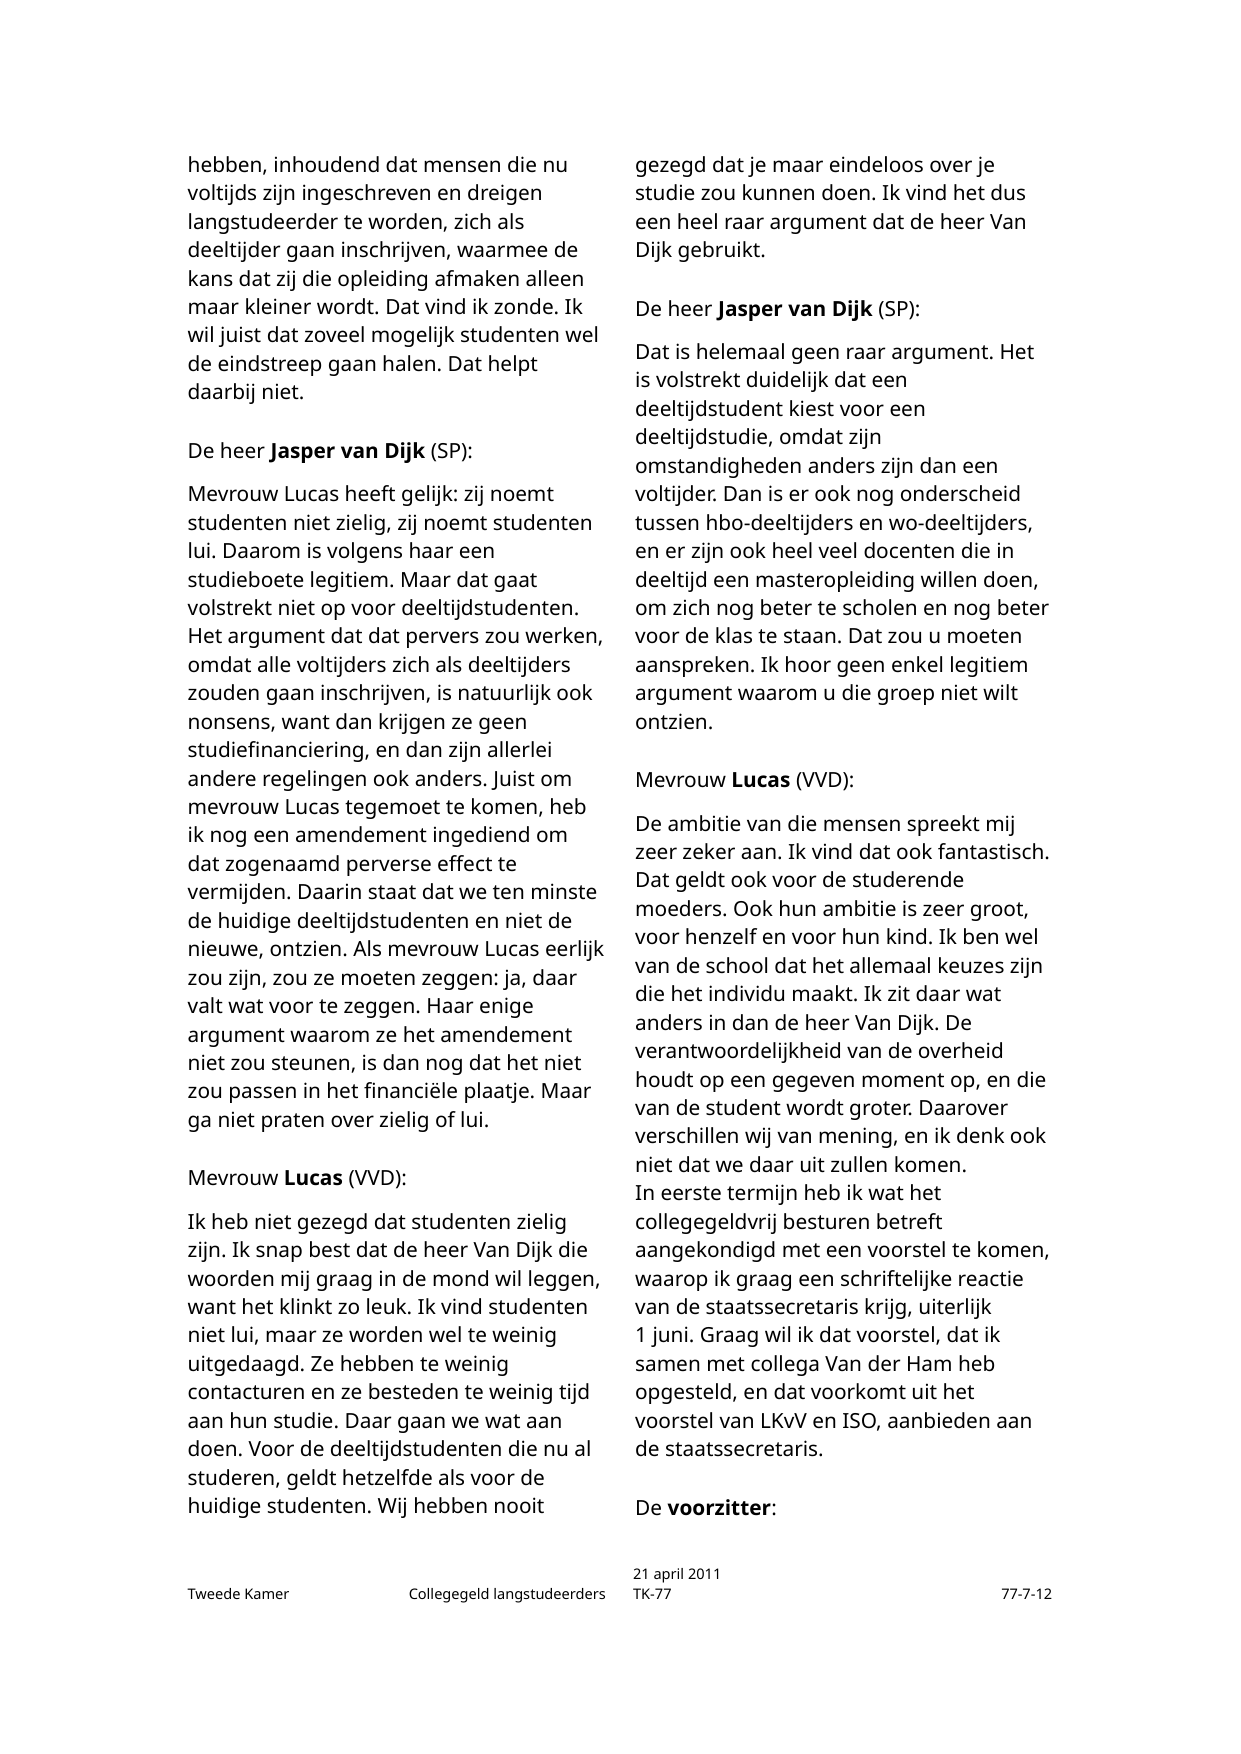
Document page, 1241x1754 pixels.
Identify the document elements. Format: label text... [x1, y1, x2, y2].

text Dat is helemaal geen raar argument. Het is volstrekt duidelijk dat een deeltijdstudent kiest voor een deeltijdstudie, omdat zijn omstandigheden anders zijn dan een voltijder. Dan is er ook nog onderscheid tussen hbo-deeltijders en wo-deeltijders, en er zijn ook heel veel docenten die in deeltijd een masteropleiding willen doen, om zich nog beter te scholen en nog beter voor de klas te staan. Dat zou u moeten aanspreken. Ik hoor geen enkel legitiem argument waarom u die groep niet wilt ontzien. [635, 337, 1053, 735]
text Mevrouw Lucas (VVD): [187, 1163, 605, 1192]
text De heer Jasper van Dijk (SP): [187, 436, 605, 464]
text De heer Jasper van Dijk (SP): [635, 294, 1053, 322]
text Mevrouw Lucas (VVD): [635, 765, 1053, 794]
text De voorzitter: [635, 1493, 1053, 1521]
text Mevrouw Lucas heeft gelijk: zij noemt studenten niet zielig, zij noemt studenten lui. Daarom is volgens haar een studieboete legitiem. Maar dat gaat volstrekt niet op voor deeltijdstudenten. Het argument dat dat pervers zou werken, omdat alle voltijders zich als deeltijders zouden gaan inschrijven, is natuurlijk ook nonsens, want dan krijgen ze geen studiefinanciering, en dan zijn allerlei andere regelingen ook anders. Juist om mevrouw Lucas tegemoet te komen, heb ik nog een amendement ingediend om dat zogenaamd perverse effect te vermijden. Daarin staat dat we ten minste de huidige deeltijdstudenten en niet de nieuwe, ontzien. Als mevrouw Lucas eerlijk zou zijn, zou ze moeten zeggen: ja, daar valt wat voor te zeggen. Haar enige argument waarom ze het amendement niet zou steunen, is dan nog dat het niet zou passen in het financiële plaatje. Maar ga niet praten over zielig of lui. [187, 479, 605, 1133]
text In eerste termijn heb ik wat het collegegeldvrij besturen betreft aangekondigd met een voorstel te komen, waarop ik graag een schriftelijke reactie van de staatssecretaris krijg, uiterlijk 1 juni. Graag wil ik dat voorstel, dat ik samen met collega Van der Ham heb opgesteld, en dat voorkomt uit het voorstel van LKvV en ISO, aanbieden aan de staatssecretaris. [635, 1178, 1053, 1463]
text hebben, inhoudend dat mensen die nu voltijds zijn ingeschreven en dreigen langstudeerder te worden, zich als deeltijder gaan inschrijven, waarmee de kans dat zij die opleiding afmaken alleen maar kleiner wordt. Dat vind ik zonde. Ik wil juist dat zoveel mogelijk studenten wel de eindstreep gaan halen. Dat helpt daarbij niet. [187, 150, 605, 406]
text gezegd dat je maar eindeloos over je studie zou kunnen doen. Ik vind het dus een heel raar argument dat de heer Van Dijk gebruikt. [635, 150, 1053, 264]
text Ik heb niet gezegd dat studenten zielig zijn. Ik snap best dat de heer Van Dijk die woorden mij graag in de mond wil leggen, want het klinkt zo leuk. Ik vind studenten niet lui, maar ze worden wel te weinig uitgedaagd. Ze hebben te weinig contacturen en ze besteden te weinig tijd aan hun studie. Daar gaan we wat aan doen. Voor de deeltijdstudenten die nu al studeren, geldt hetzelfde als voor de huidige studenten. Wij hebben nooit [187, 1207, 605, 1520]
text De ambitie van die mensen spreekt mij zeer zeker aan. Ik vind dat ook fantastisch. Dat geldt ook voor de studerende moeders. Ook hun ambitie is zeer groot, voor henzelf en voor hun kind. Ik ben wel van de school dat het allemaal keuzes zijn die het individu maakt. Ik zit daar wat anders in dan de heer Van Dijk. De verantwoordelijkheid van de overheid houdt op een gegeven moment op, en die van de student wordt groter. Daarover verschillen wij van mening, en ik denk ook niet dat we daar uit zullen komen. [635, 809, 1053, 1178]
